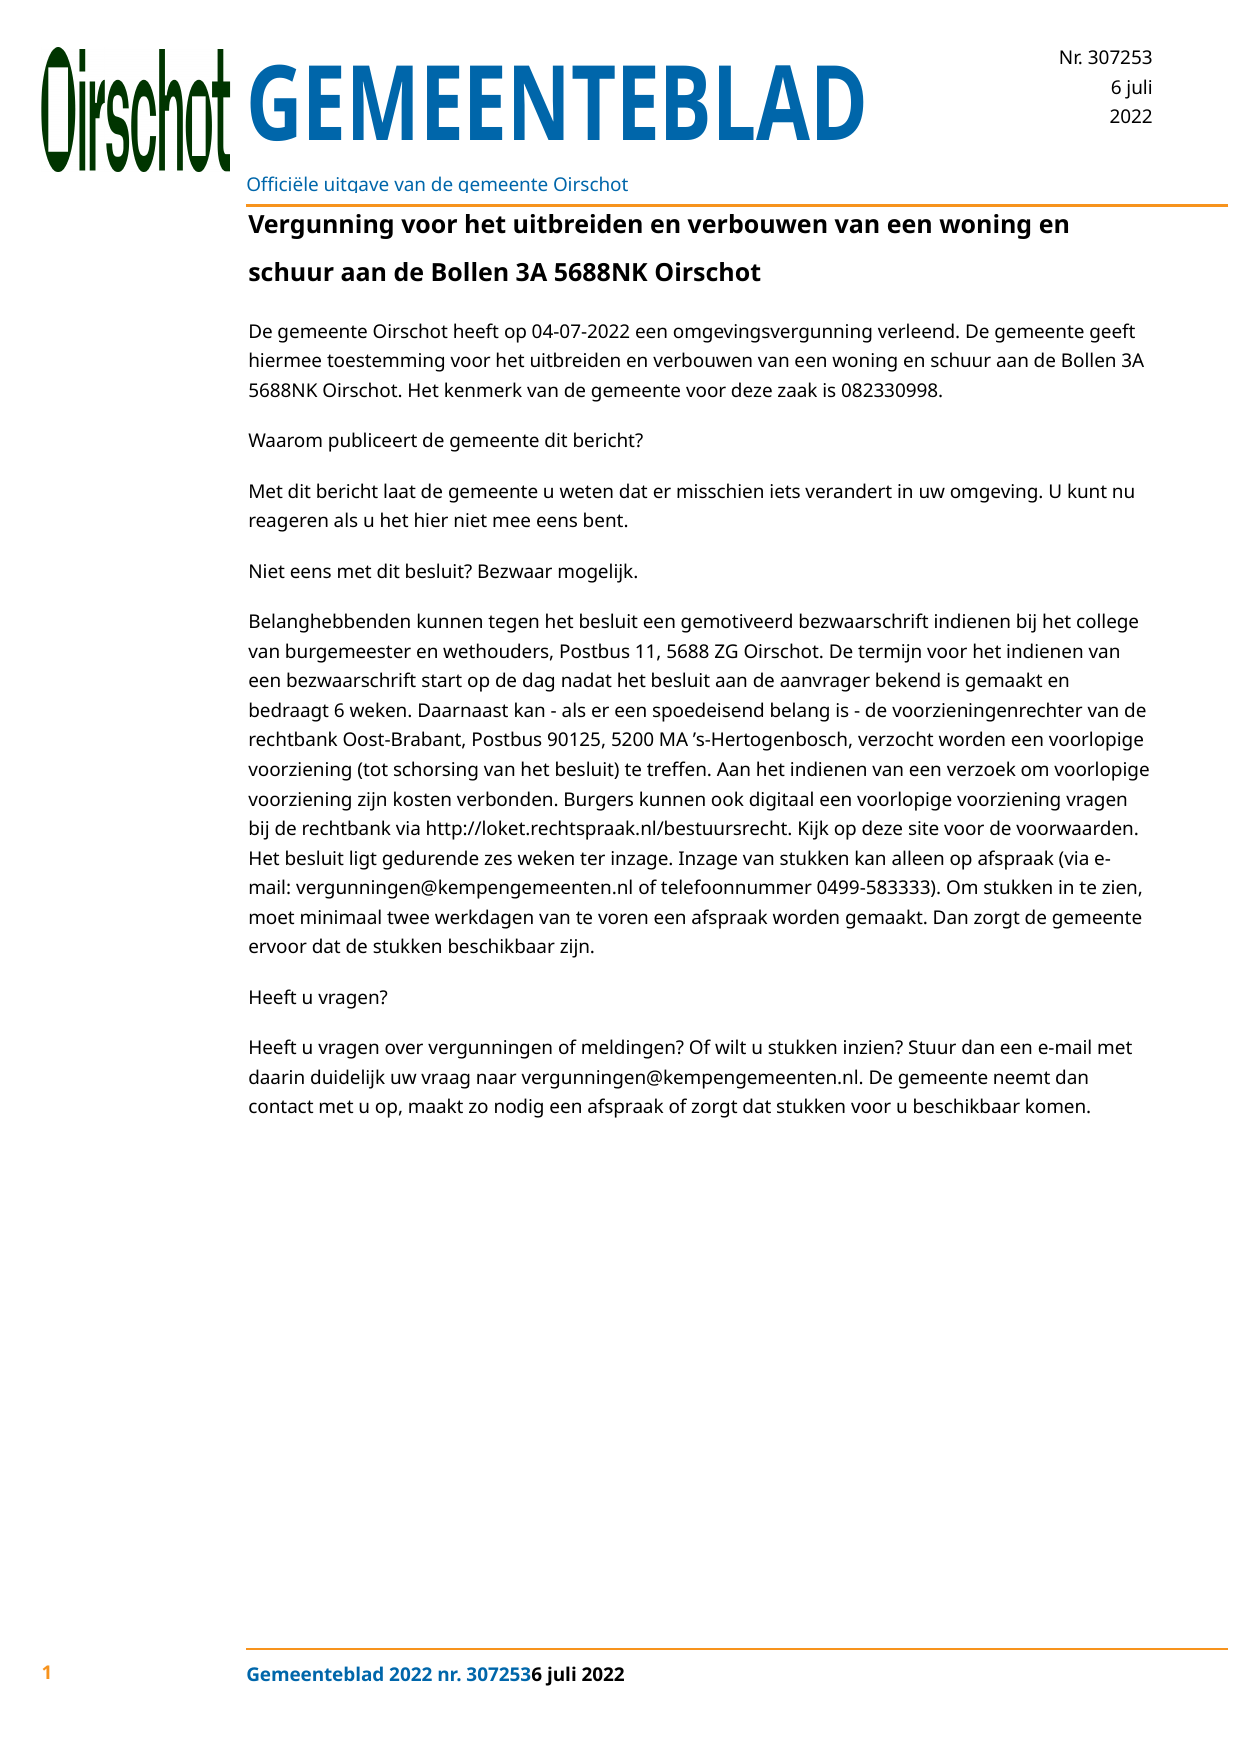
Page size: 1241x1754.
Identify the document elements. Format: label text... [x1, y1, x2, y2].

picture [41, 47, 231, 172]
text Met dit bericht laat de gemeente u weten dat er misschien iets verandert in uw omgeving. U kunt nu reageren als u het hier niet mee eens bent. [248, 478, 1152, 533]
text Vergunning voor het uitbreiden en verbouwen van een woning en schuur aan de Bollen 3A 5688NK Oirschot [248, 207, 1152, 288]
text Waarom publiceert de gemeente dit bericht? [248, 427, 1152, 453]
text Belanghebbenden kunnen tegen het besluit een gemotiveerd bezwaarschrift indienen bij het college van burgemeester en wethouders, Postbus 11, 5688 ZG Oirschot. De termijn voor het indienen van een bezwaarschrift start op de dag nadat het besluit aan de aanvrager bekend is gemaakt en bedraagt 6 weken. Daarnaast kan - als er een spoedeisend belang is - de voorzieningenrechter van de rechtbank Oost-Brabant, Postbus 90125, 5200 MA ’s-Hertogenbosch, verzocht worden een voorlopige voorziening (tot schorsing van het besluit) te treffen. Aan het indienen van een verzoek om voorlopige voorziening zijn kosten verbonden. Burgers kunnen ook digitaal een voorlopige voorziening vragen bij de rechtbank via http://loket.rechtspraak.nl/bestuursrecht. Kijk op deze site voor de voorwaarden. Het besluit ligt gedurende zes weken ter inzage. Inzage van stukken kan alleen op afspraak (via e-mail: vergunningen@kempengemeenten.nl of telefoonnummer 0499-583333). Om stukken in te zien, moet minimaal twee werkdagen van te voren een afspraak worden gemaakt. Dan zorgt de gemeente ervoor dat de stukken beschikbaar zijn. [248, 608, 1152, 959]
text De gemeente Oirschot heeft op 04-07-2022 een omgevingsvergunning verleend. De gemeente geeft hiermee toestemming voor het uitbreiden en verbouwen van een woning en schuur aan de Bollen 3A 5688NK Oirschot. Het kenmerk van de gemeente voor deze zaak is 082330998. [248, 318, 1152, 403]
text Heeft u vragen? [248, 984, 1152, 1010]
text Niet eens met dit besluit? Bezwaar mogelijk. [248, 558, 1152, 584]
text Heeft u vragen over vergunningen of meldingen? Of wilt u stukken inzien? Stuur dan een e-mail met daarin duidelijk uw vraag naar vergunningen@kempengemeenten.nl. De gemeente neemt dan contact met u op, maakt zo nodig een afspraak of zorgt dat stukken voor u beschikbaar komen. [248, 1034, 1152, 1119]
